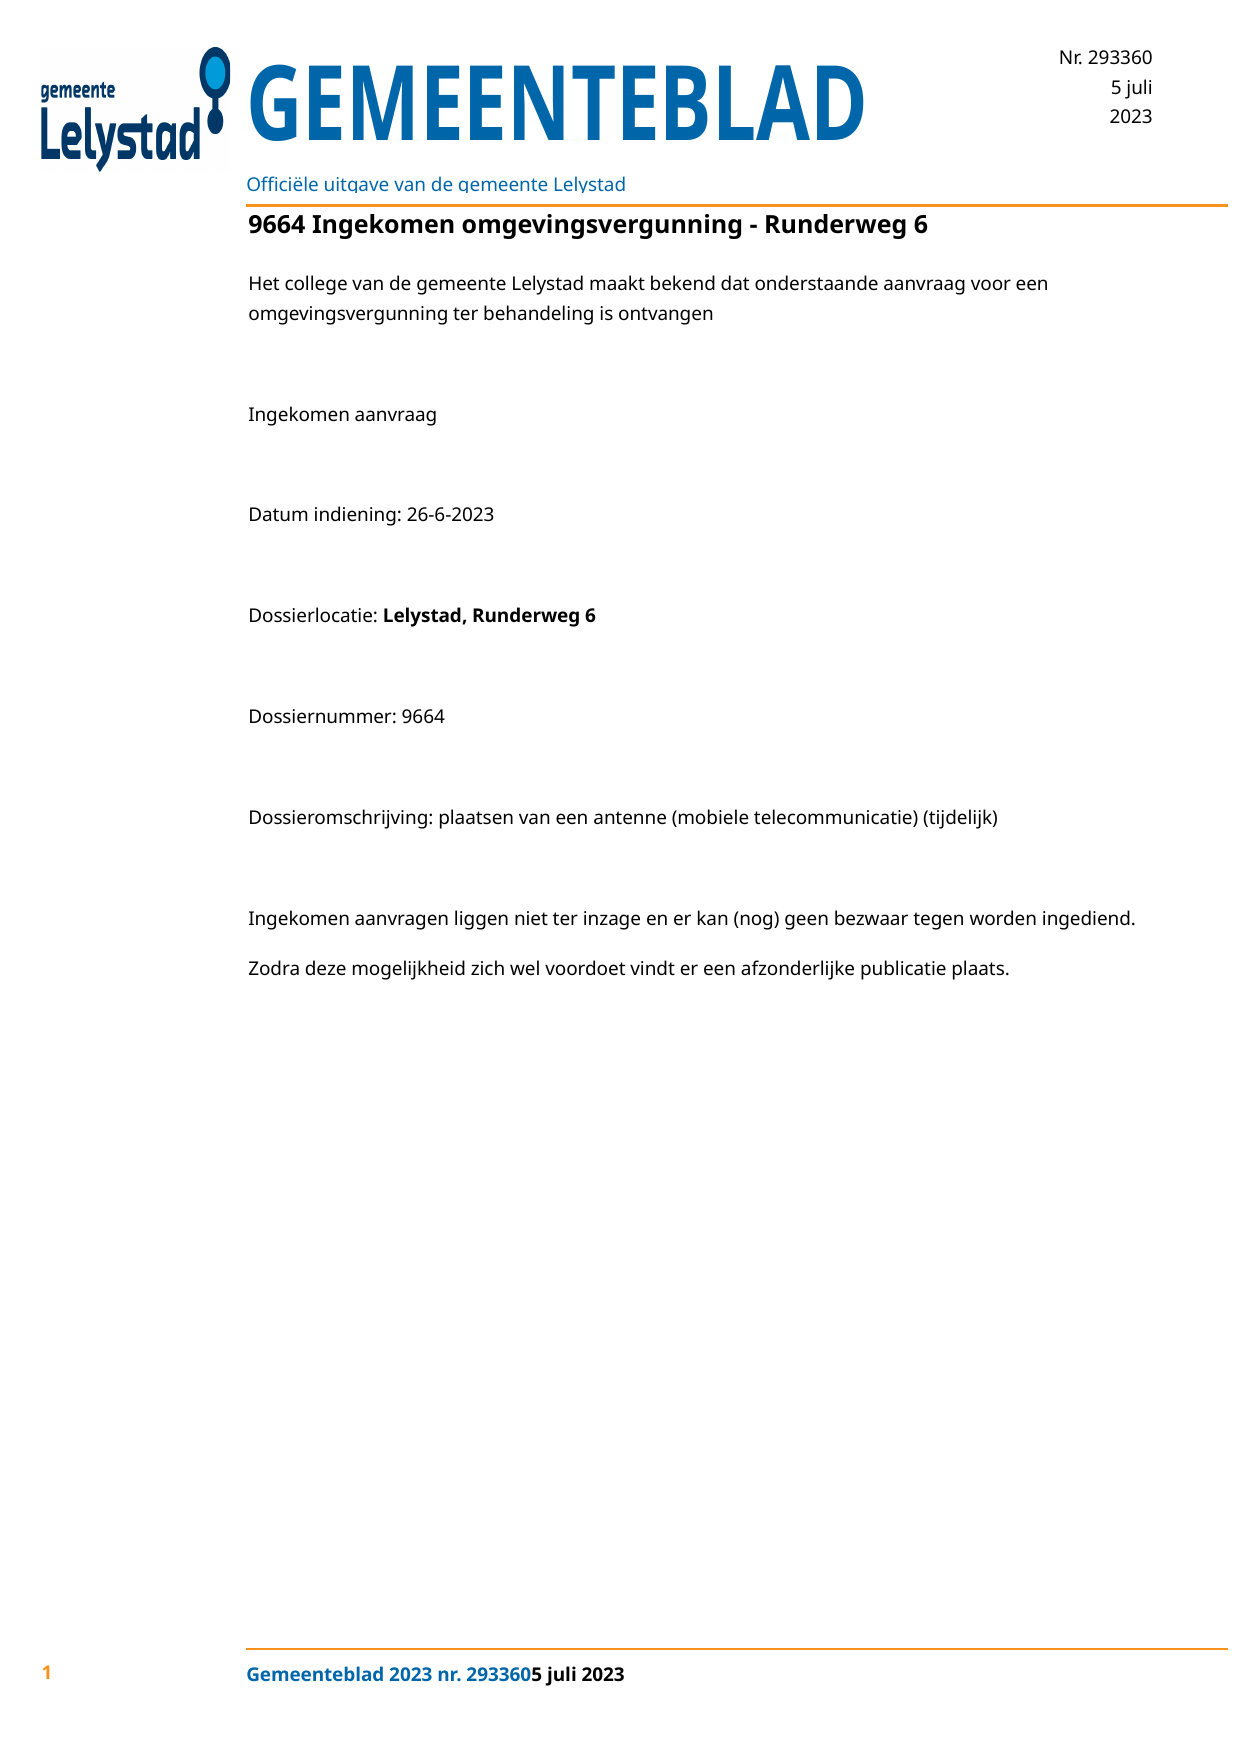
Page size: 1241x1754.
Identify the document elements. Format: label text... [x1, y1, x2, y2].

text Ingekomen aanvragen liggen niet ter inzage en er kan (nog) geen bezwaar tegen worden ingediend. [248, 905, 1152, 931]
text Het college van de gemeente Lelystad maakt bekend dat onderstaande aanvraag voor een omgevingsvergunning ter behandeling is ontvangen [248, 270, 1152, 326]
text Dossieromschrijving: plaatsen van een antenne (mobiele telecommunicatie) (tijdelijk) [248, 804, 1152, 830]
text Datum indiening: 26-6-2023 [248, 502, 1152, 527]
text 9664 Ingekomen omgevingsvergunning - Runderweg 6 [248, 207, 1152, 241]
picture [41, 47, 231, 172]
text Zodra deze mogelijkheid zich wel voordoet vindt er een afzonderlijke publicatie plaats. [248, 955, 1152, 981]
text Ingekomen aanvraag [248, 401, 1152, 426]
text Dossiernummer: 9664 [248, 703, 1152, 729]
text Dossierlocatie: Lelystad, Runderweg 6 [248, 602, 1152, 628]
